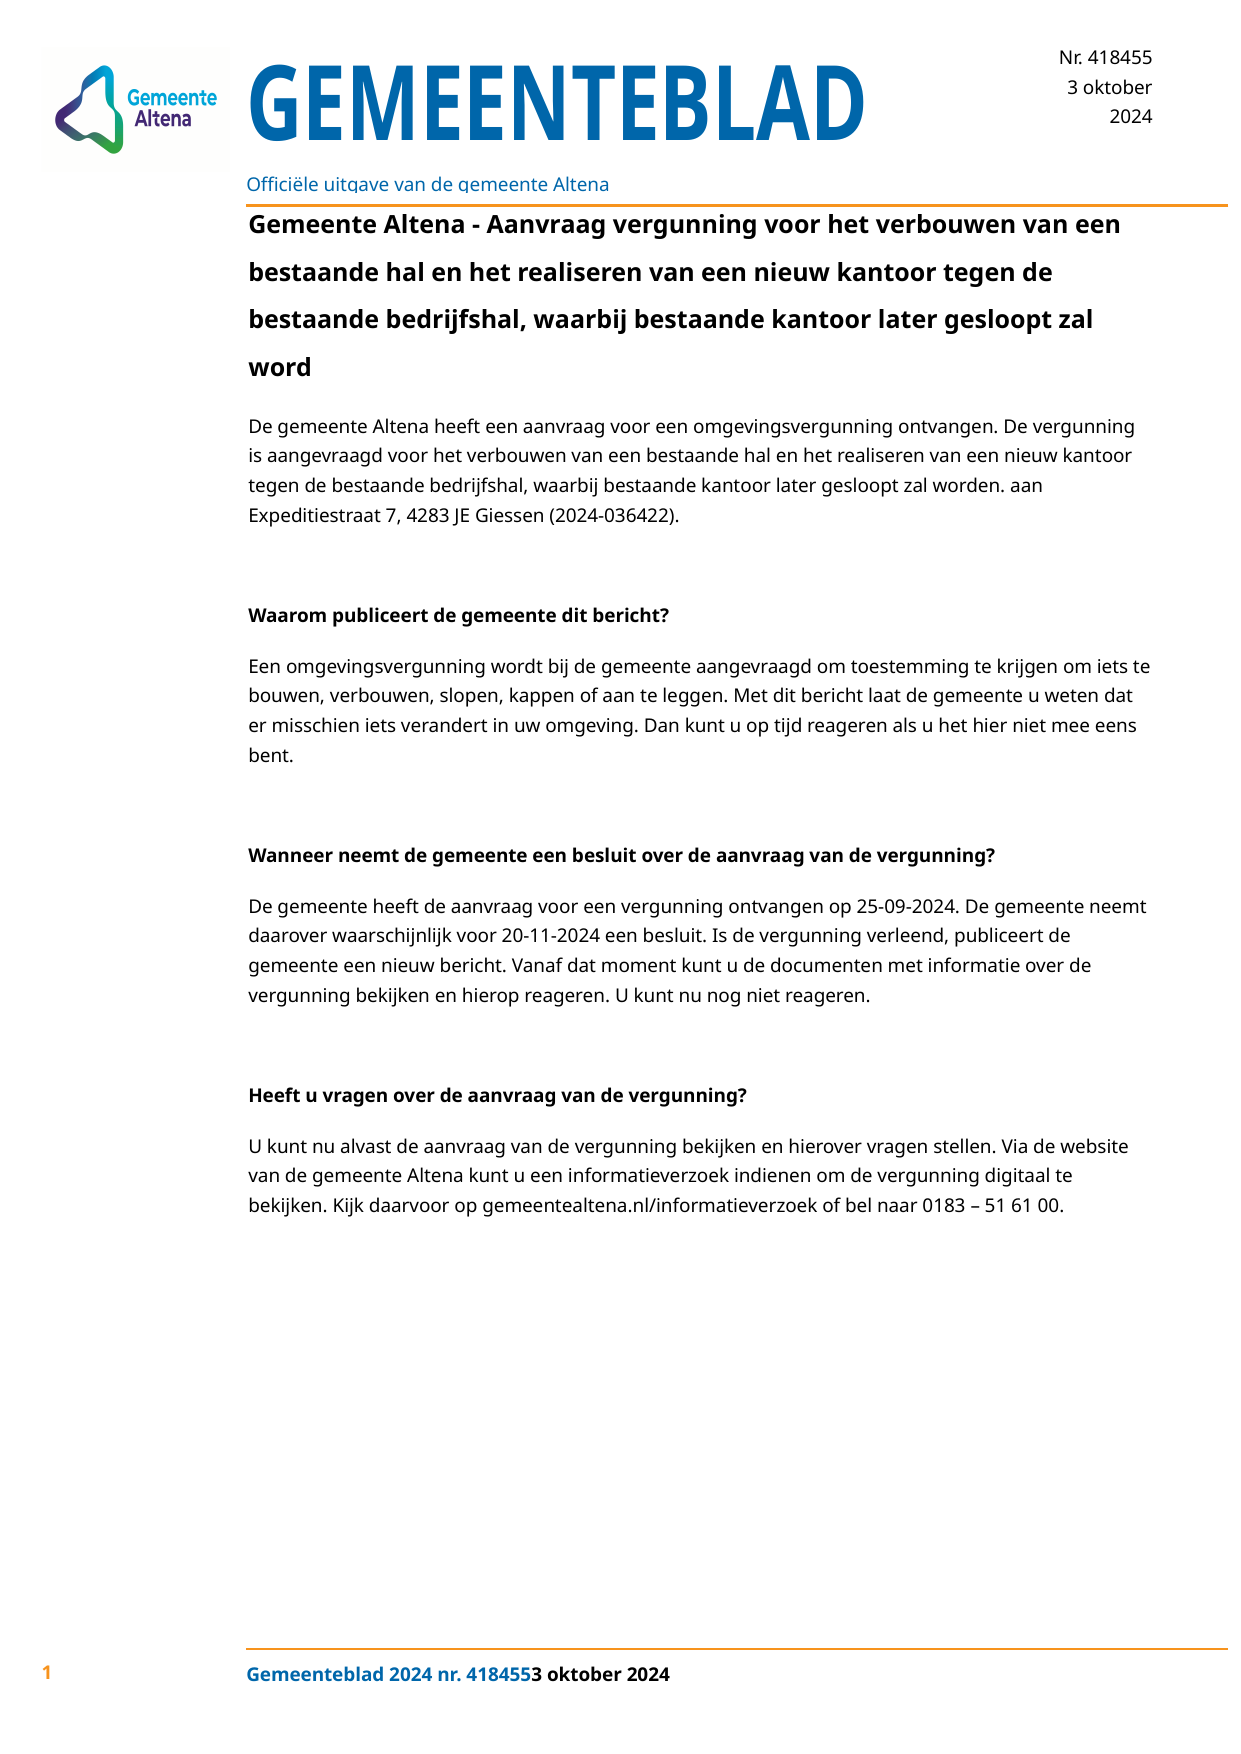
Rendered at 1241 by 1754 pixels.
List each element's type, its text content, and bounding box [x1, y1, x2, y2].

text De gemeente Altena heeft een aanvraag voor een omgevingsvergunning ontvangen. De vergunning is aangevraagd voor het verbouwen van een bestaande hal en het realiseren van een nieuw kantoor tegen de bestaande bedrijfshal, waarbij bestaande kantoor later gesloopt zal worden. aan Expeditiestraat 7, 4283 JE Giessen (2024-036422). [248, 413, 1152, 528]
picture [41, 47, 231, 172]
text Een omgevingsvergunning wordt bij de gemeente aangevraagd om toestemming te krijgen om iets te bouwen, verbouwen, slopen, kappen of aan te leggen. Met dit bericht laat de gemeente u weten dat er misschien iets verandert in uw omgeving. Dan kunt u op tijd reageren als u het hier niet mee eens bent. [248, 653, 1152, 768]
text Wanneer neemt de gemeente een besluit over de aanvraag van de vergunning? [248, 843, 1152, 868]
text Gemeente Altena - Aanvraag vergunning voor het verbouwen van een bestaande hal en het realiseren van een nieuw kantoor tegen de bestaande bedrijfshal, waarbij bestaande kantoor later gesloopt zal word [248, 207, 1152, 384]
text De gemeente heeft de aanvraag voor een vergunning ontvangen op 25-09-2024. De gemeente neemt daarover waarschijnlijk voor 20-11-2024 een besluit. Is de vergunning verleend, publiceert de gemeente een nieuw bericht. Vanaf dat moment kunt u de documenten met informatie over de vergunning bekijken en hierop reageren. U kunt nu nog niet reageren. [248, 893, 1152, 1008]
text U kunt nu alvast de aanvraag van de vergunning bekijken en hierover vragen stellen. Via de website van de gemeente Altena kunt u een informatieverzoek indienen om de vergunning digitaal te bekijken. Kijk daarvoor op gemeentealtena.nl/informatieverzoek of bel naar 0183 – 51 61 00. [248, 1133, 1152, 1218]
text Waarom publiceert de gemeente dit bericht? [248, 603, 1152, 628]
text Heeft u vragen over de aanvraag van de vergunning? [248, 1083, 1152, 1108]
